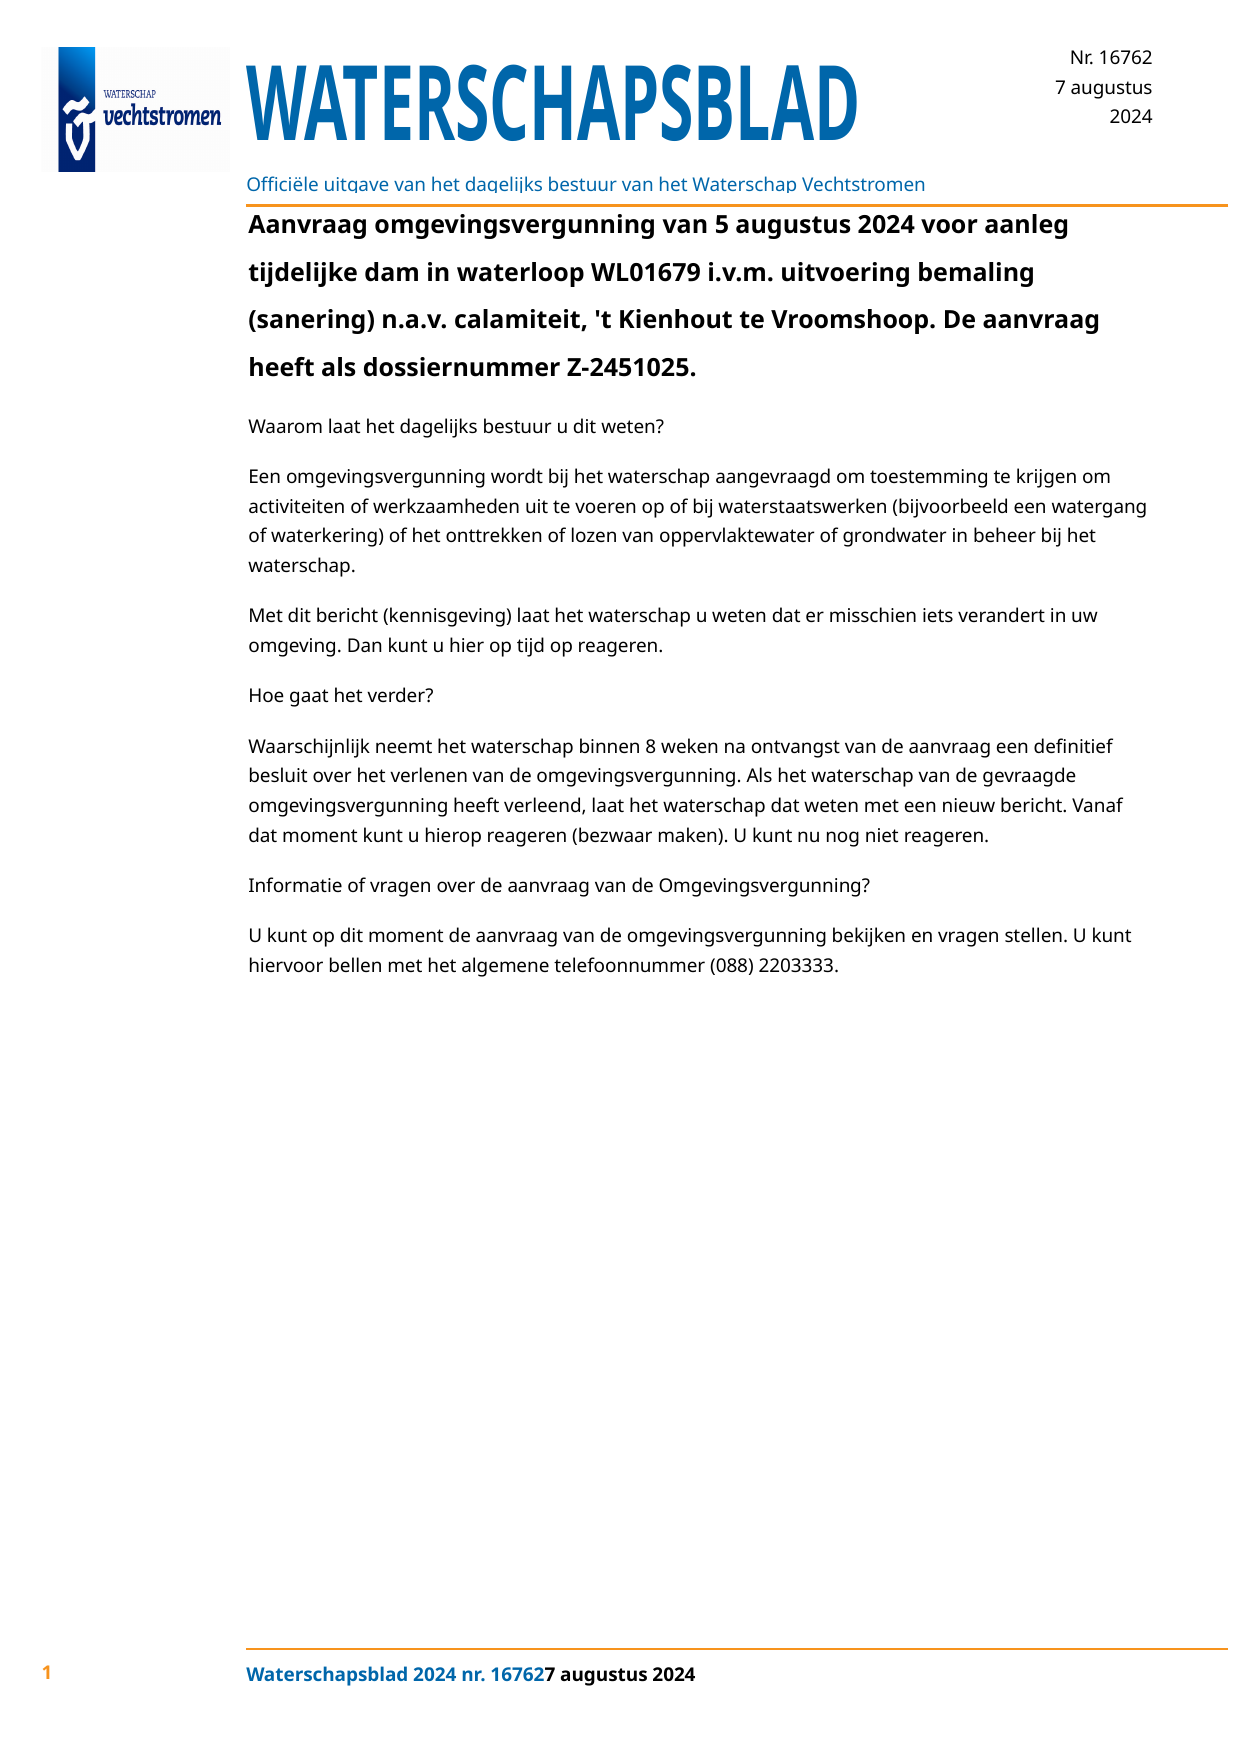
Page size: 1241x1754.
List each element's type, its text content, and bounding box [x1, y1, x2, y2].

picture [41, 47, 231, 172]
text Hoe gaat het verder? [248, 683, 1152, 708]
text Informatie of vragen over de aanvraag van de Omgevingsvergunning? [248, 872, 1152, 898]
text Met dit bericht (kennisgeving) laat het waterschap u weten dat er misschien iets verandert in uw omgeving. Dan kunt u hier op tijd op reageren. [248, 603, 1152, 658]
text U kunt op dit moment de aanvraag van de omgevingsvergunning bekijken en vragen stellen. U kunt hiervoor bellen met het algemene telefoonnummer (088) 2203333. [248, 923, 1152, 978]
text Een omgevingsvergunning wordt bij het waterschap aangevraagd om toestemming te krijgen om activiteiten of werkzaamheden uit te voeren op of bij waterstaatswerken (bijvoorbeeld een watergang of waterkering) of het onttrekken of lozen van oppervlaktewater of grondwater in beheer bij het waterschap. [248, 463, 1152, 578]
text Waarom laat het dagelijks bestuur u dit weten? [248, 413, 1152, 439]
text Waarschijnlijk neemt het waterschap binnen 8 weken na ontvangst van de aanvraag een definitief besluit over het verlenen van de omgevingsvergunning. Als het waterschap van de gevraagde omgevingsvergunning heeft verleend, laat het waterschap dat weten met een nieuw bericht. Vanaf dat moment kunt u hierop reageren (bezwaar maken). U kunt nu nog niet reageren. [248, 733, 1152, 848]
text Aanvraag omgevingsvergunning van 5 augustus 2024 voor aanleg tijdelijke dam in waterloop WL01679 i.v.m. uitvoering bemaling (sanering) n.a.v. calamiteit, 't Kienhout te Vroomshoop. De aanvraag heeft als dossiernummer Z-2451025. [248, 207, 1152, 384]
